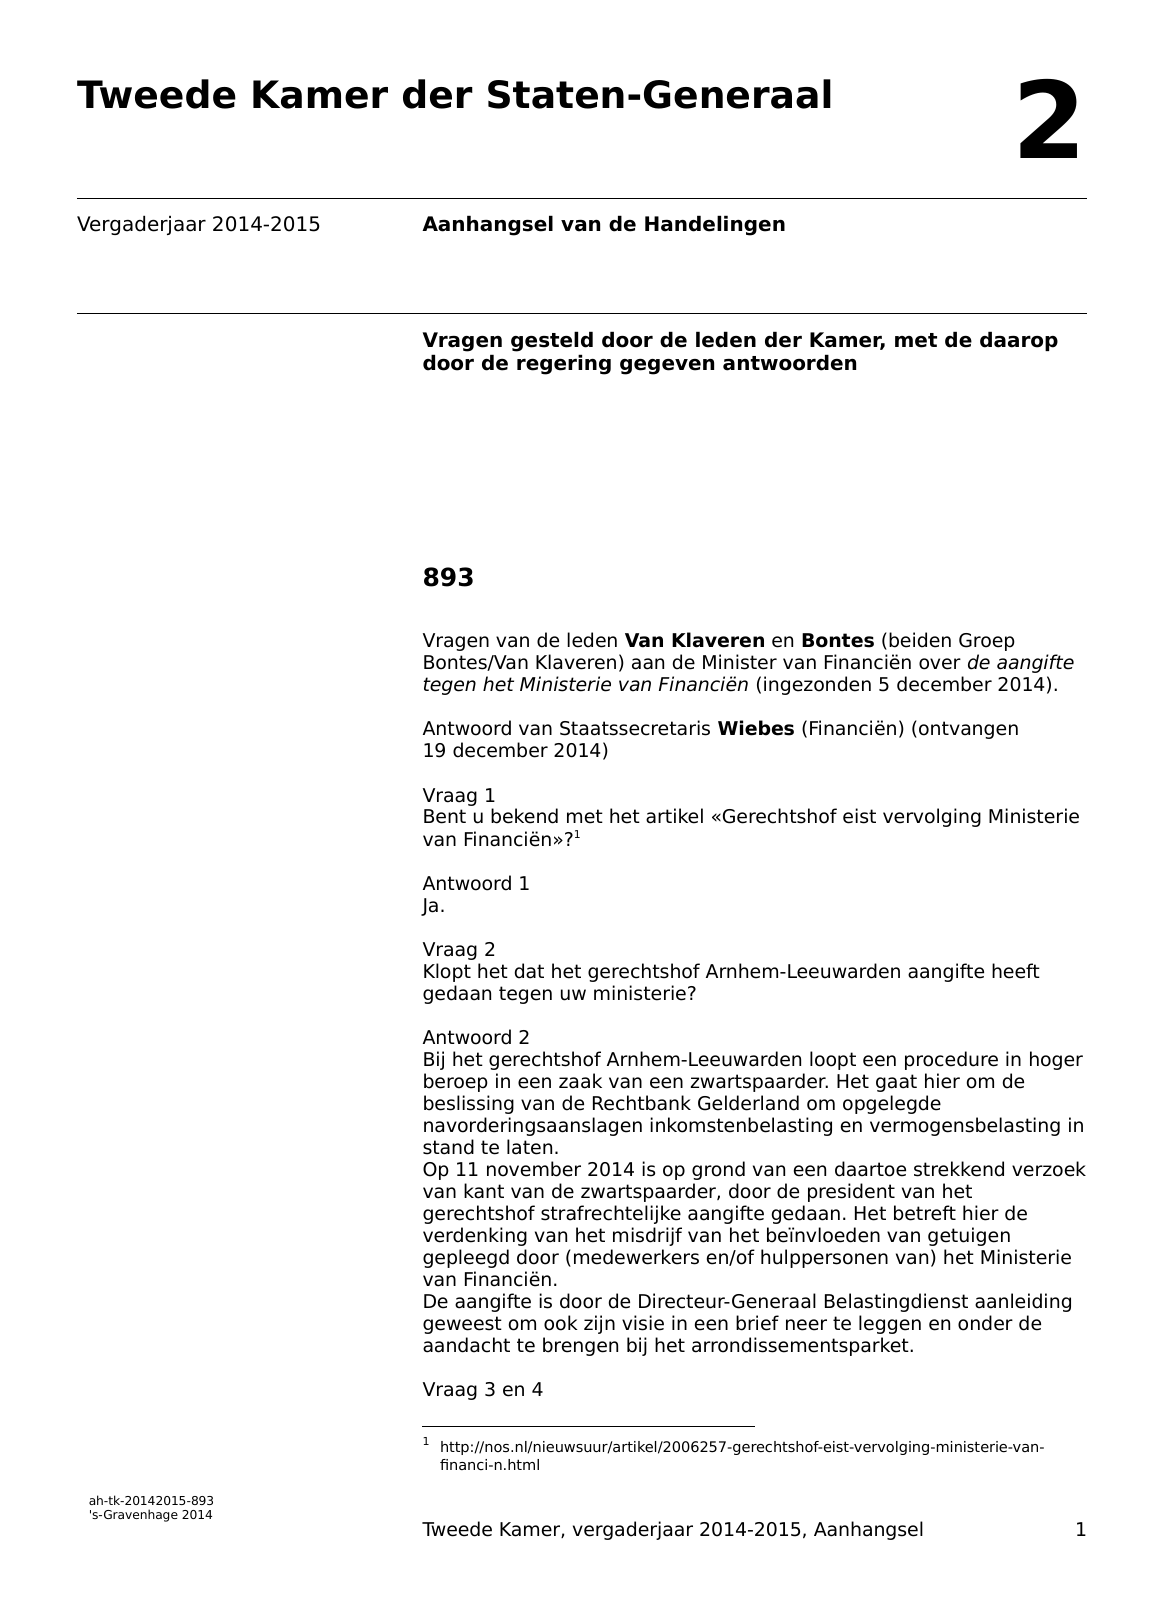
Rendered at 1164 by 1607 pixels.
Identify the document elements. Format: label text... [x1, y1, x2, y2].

text Vraag 1 [422, 784, 1087, 806]
text ah-tk-20142015-893 [88, 1494, 323, 1508]
text Antwoord van Staatssecretaris Wiebes (Financiën) (ontvangen 19 december 2014) [422, 718, 1087, 762]
table_header Tweede Kamer der Staten-Generaal [77, 59, 886, 198]
text De aangifte is door de Directeur-Generaal Belastingdienst aanleiding geweest om ook zijn visie in een brief neer te leggen en onder de aandacht te brengen bij het arrondissementsparket. [422, 1291, 1087, 1357]
text Vraag 3 en 4 [422, 1379, 1087, 1401]
text http://nos.nl/nieuwsuur/artikel/2006257-gerechtshof-eist-vervolging-ministerie-van-financi-n.html [422, 1435, 1087, 1474]
text Op 11 november 2014 is op grond van een daartoe strekkend verzoek van kant van de zwartspaarder, door de president van het gerechtshof strafrechtelijke aangifte gedaan. Het betreft hier de verdenking van het misdrijf van het beïnvloeden van getuigen gepleegd door (medewerkers en/of hulppersonen van) het Ministerie van Financiën. [422, 1159, 1087, 1291]
text Vragen van de leden Van Klaveren en Bontes (beiden Groep Bontes/Van Klaveren) aan de Minister van Financiën over de aangifte tegen het Ministerie van Financiën (ingezonden 5 december 2014). [422, 630, 1087, 696]
table_cell Aanhangsel van de Handelingen [422, 199, 1087, 313]
text Ja. [422, 894, 1087, 917]
text Klopt het dat het gerechtshof Arnhem-Leeuwarden aangifte heeft gedaan tegen uw ministerie? [422, 961, 1087, 1005]
text Bent u bekend met het artikel «Gerechtshof eist vervolging Ministerie van Financiën»? [422, 806, 1087, 850]
text Antwoord 2 [422, 1027, 1087, 1049]
table_cell [77, 314, 422, 375]
table_header 2 [886, 59, 1087, 198]
text 's-Gravenhage 2014 [88, 1508, 323, 1522]
text 893 [422, 563, 1087, 592]
table_cell Vergaderjaar 2014-2015 [77, 199, 422, 313]
text Antwoord 1 [422, 873, 1087, 894]
text Bij het gerechtshof Arnhem-Leeuwarden loopt een procedure in hoger beroep in een zaak van een zwartspaarder. Het gaat hier om de beslissing van de Rechtbank Gelderland om opgelegde navorderingsaanslagen inkomstenbelasting en vermogensbelasting in stand te laten. [422, 1049, 1087, 1159]
table_cell Vragen gesteld door de leden der Kamer, met de daarop door de regering gegeven antwoorden [422, 314, 1087, 375]
text Vraag 2 [422, 939, 1087, 961]
